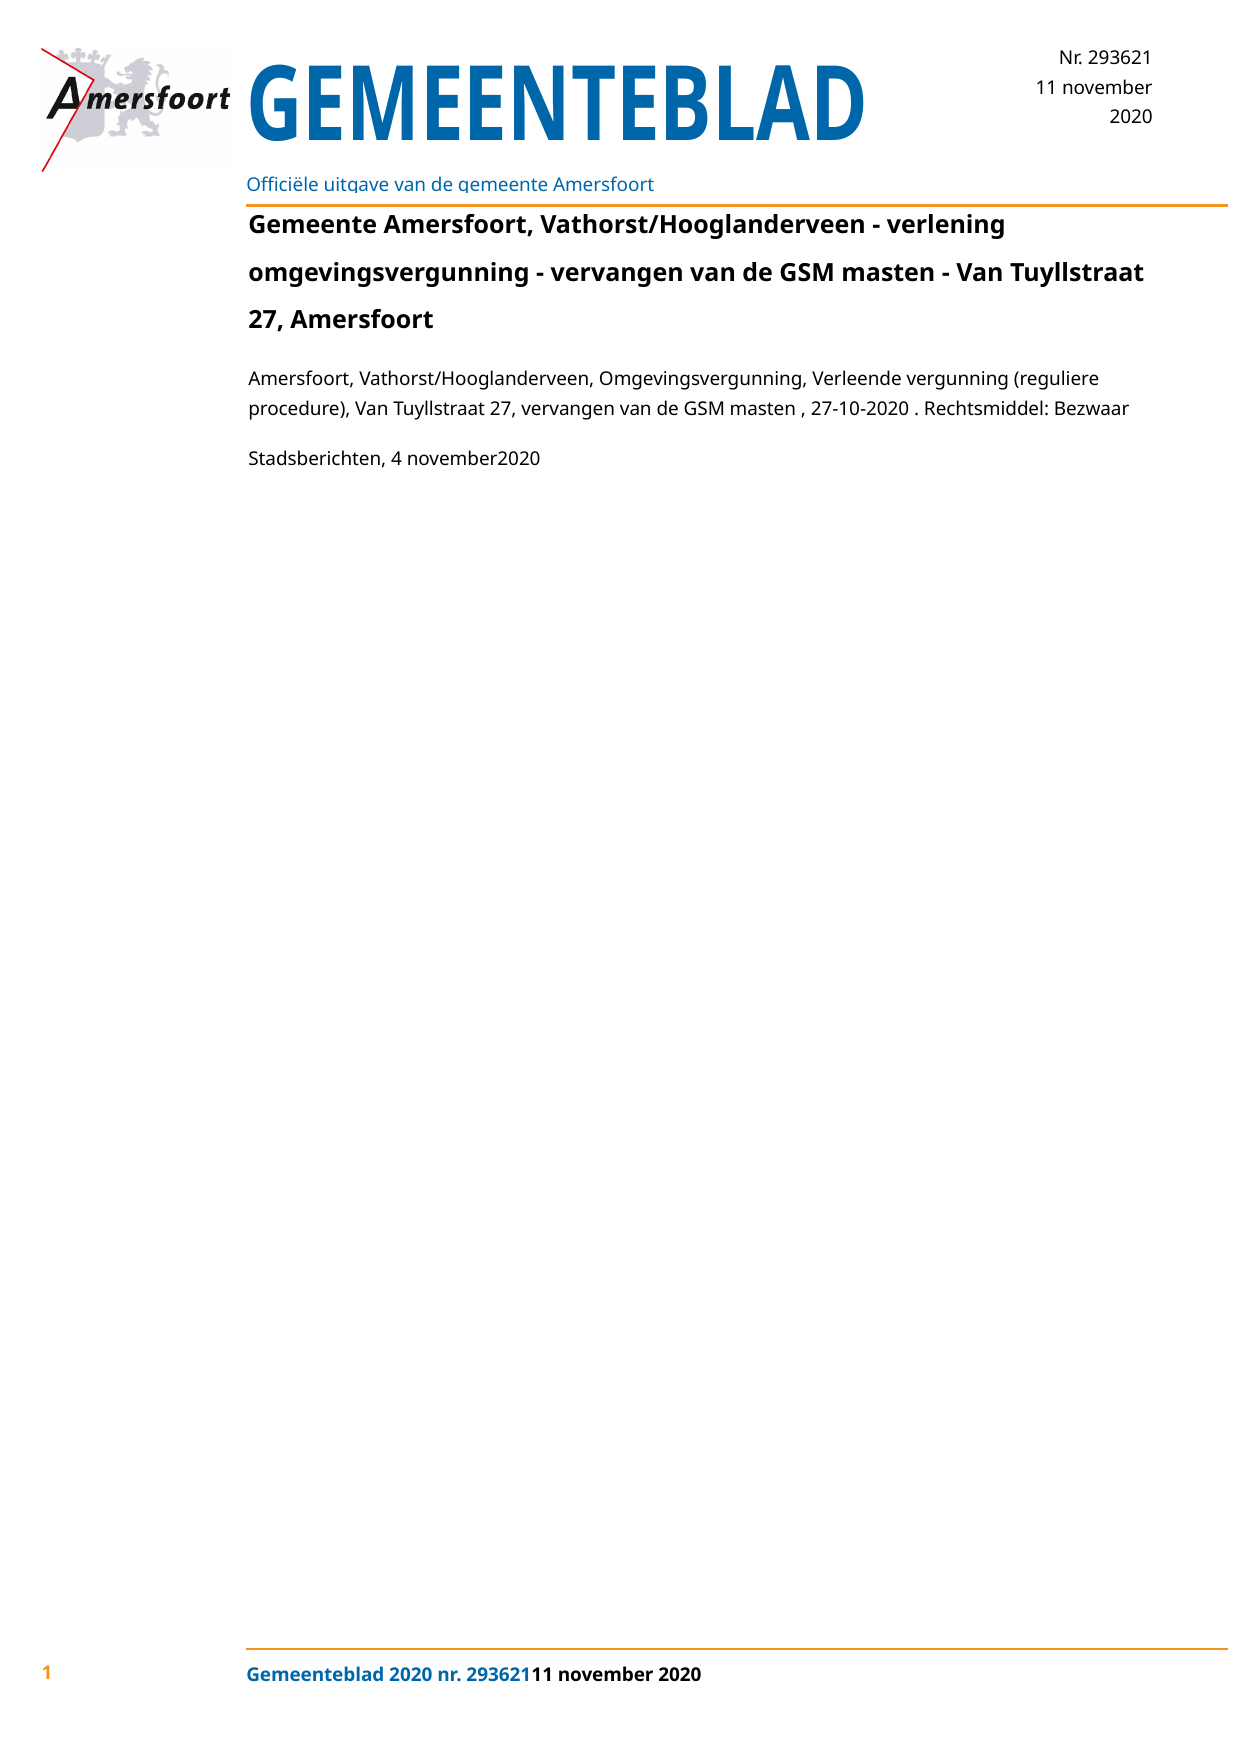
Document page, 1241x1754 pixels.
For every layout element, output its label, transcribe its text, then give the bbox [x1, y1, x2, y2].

text Stadsberichten, 4 november2020 [248, 446, 1152, 471]
picture [41, 47, 231, 172]
text Gemeente Amersfoort, Vathorst/Hooglanderveen - verlening omgevingsvergunning - vervangen van de GSM masten - Van Tuyllstraat 27, Amersfoort [248, 207, 1152, 336]
text Amersfoort, Vathorst/Hooglanderveen, Omgevingsvergunning, Verleende vergunning (reguliere procedure), Van Tuyllstraat 27, vervangen van de GSM masten , 27-10-2020 . Rechtsmiddel: Bezwaar [248, 366, 1152, 421]
